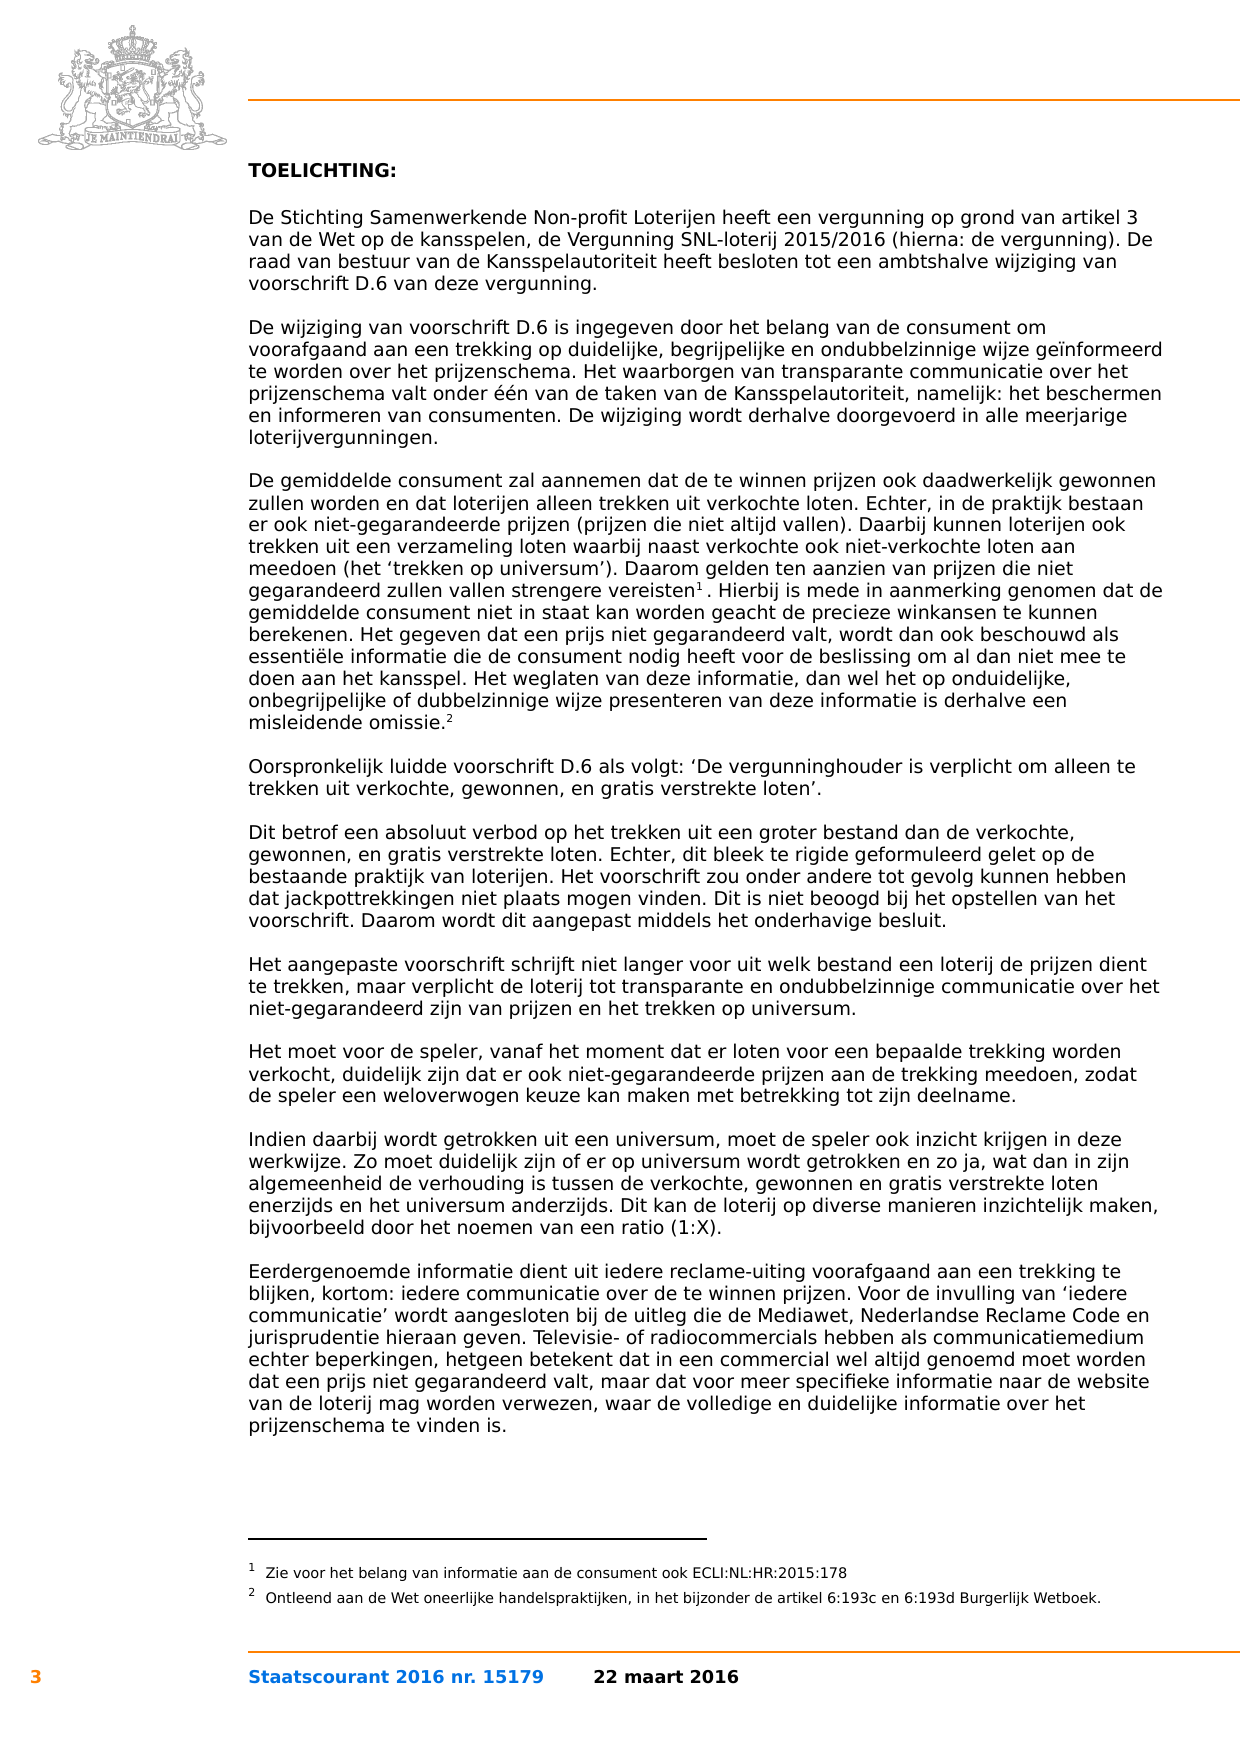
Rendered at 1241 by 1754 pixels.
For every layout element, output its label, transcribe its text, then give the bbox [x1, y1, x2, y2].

text Indien daarbij wordt getrokken uit een universum, moet de speler ook inzicht krijgen in deze werkwijze. Zo moet duidelijk zijn of er op universum wordt getrokken en zo ja, wat dan in zijn algemeenheid de verhouding is tussen de verkochte, gewonnen en gratis verstrekte loten enerzijds en het universum anderzijds. Dit kan de loterij op diverse manieren inzichtelijk maken, bijvoorbeeld door het noemen van een ratio (1:X). [248, 1129, 1163, 1239]
text Het aangepaste voorschrift schrijft niet langer voor uit welk bestand een loterij de prijzen dient te trekken, maar verplicht de loterij tot transparante en ondubbelzinnige communicatie over het niet-gegarandeerd zijn van prijzen en het trekken op universum. [248, 954, 1163, 1019]
text Ontleend aan de Wet oneerlijke handelspraktijken, in het bijzonder de artikel 6:193c en 6:193d Burgerlijk Wetboek. [248, 1586, 1163, 1608]
text Eerdergenoemde informatie dient uit iedere reclame-uiting voorafgaand aan een trekking te blijken, kortom: iedere communicatie over de te winnen prijzen. Voor de invulling van ‘iedere communicatie’ wordt aangesloten bij de uitleg die de Mediawet, Nederlandse Reclame Code en jurisprudentie hieraan geven. Televisie- of radiocommercials hebben als communicatiemedium echter beperkingen, hetgeen betekent dat in een commercial wel altijd genoemd moet worden dat een prijs niet gegarandeerd valt, maar dat voor meer specifieke informatie naar de website van de loterij mag worden verwezen, waar de volledige en duidelijke informatie over het prijzenschema te vinden is. [248, 1261, 1163, 1437]
text De gemiddelde consument zal aannemen dat de te winnen prijzen ook daadwerkelijk gewonnen zullen worden en dat loterijen alleen trekken uit verkochte loten. Echter, in de praktijk bestaan er ook niet-gegarandeerde prijzen (prijzen die niet altijd vallen). Daarbij kunnen loterijen ook trekken uit een verzameling loten waarbij naast verkochte ook niet-verkochte loten aan meedoen (het ‘trekken op universum’). Daarom gelden ten aanzien van prijzen die niet gegarandeerd zullen vallen strengere vereisten. Hierbij is mede in aanmerking genomen dat de gemiddelde consument niet in staat kan worden geacht de precieze winkansen te kunnen berekenen. Het gegeven dat een prijs niet gegarandeerd valt, wordt dan ook beschouwd als essentiële informatie die de consument nodig heeft voor de beslissing om al dan niet mee te doen aan het kansspel. Het weglaten van deze informatie, dan wel het op onduidelijke, onbegrijpelijke of dubbelzinnige wijze presenteren van deze informatie is derhalve een misleidende omissie. [248, 470, 1163, 734]
text Het moet voor de speler, vanaf het moment dat er loten voor een bepaalde trekking worden verkocht, duidelijk zijn dat er ook niet-gegarandeerde prijzen aan de trekking meedoen, zodat de speler een weloverwogen keuze kan maken met betrekking tot zijn deelname. [248, 1041, 1163, 1107]
subtitle TOELICHTING: [248, 160, 1163, 182]
text De Stichting Samenwerkende Non-profit Loterijen heeft een vergunning op grond van artikel 3 van de Wet op de kansspelen, de Vergunning SNL-loterij 2015/2016 (hierna: de vergunning). De raad van bestuur van de Kansspelautoriteit heeft besloten tot een ambtshalve wijziging van voorschrift D.6 van deze vergunning. [248, 207, 1163, 295]
picture [38, 25, 227, 150]
text Zie voor het belang van informatie aan de consument ook ECLI:NL:HR:2015:178 [248, 1561, 1163, 1583]
text Dit betrof een absoluut verbod op het trekken uit een groter bestand dan de verkochte, gewonnen, en gratis verstrekte loten. Echter, dit bleek te rigide geformuleerd gelet op de bestaande praktijk van loterijen. Het voorschrift zou onder andere tot gevolg kunnen hebben dat jackpottrekkingen niet plaats mogen vinden. Dit is niet beoogd bij het opstellen van het voorschrift. Daarom wordt dit aangepast middels het onderhavige besluit. [248, 822, 1163, 932]
text De wijziging van voorschrift D.6 is ingegeven door het belang van de consument om voorafgaand aan een trekking op duidelijke, begrijpelijke en ondubbelzinnige wijze geïnformeerd te worden over het prijzenschema. Het waarborgen van transparante communicatie over het prijzenschema valt onder één van de taken van de Kansspelautoriteit, namelijk: het beschermen en informeren van consumenten. De wijziging wordt derhalve doorgevoerd in alle meerjarige loterijvergunningen. [248, 317, 1163, 448]
text Oorspronkelijk luidde voorschrift D.6 als volgt: ‘De vergunninghouder is verplicht om alleen te trekken uit verkochte, gewonnen, en gratis verstrekte loten’. [248, 756, 1163, 800]
